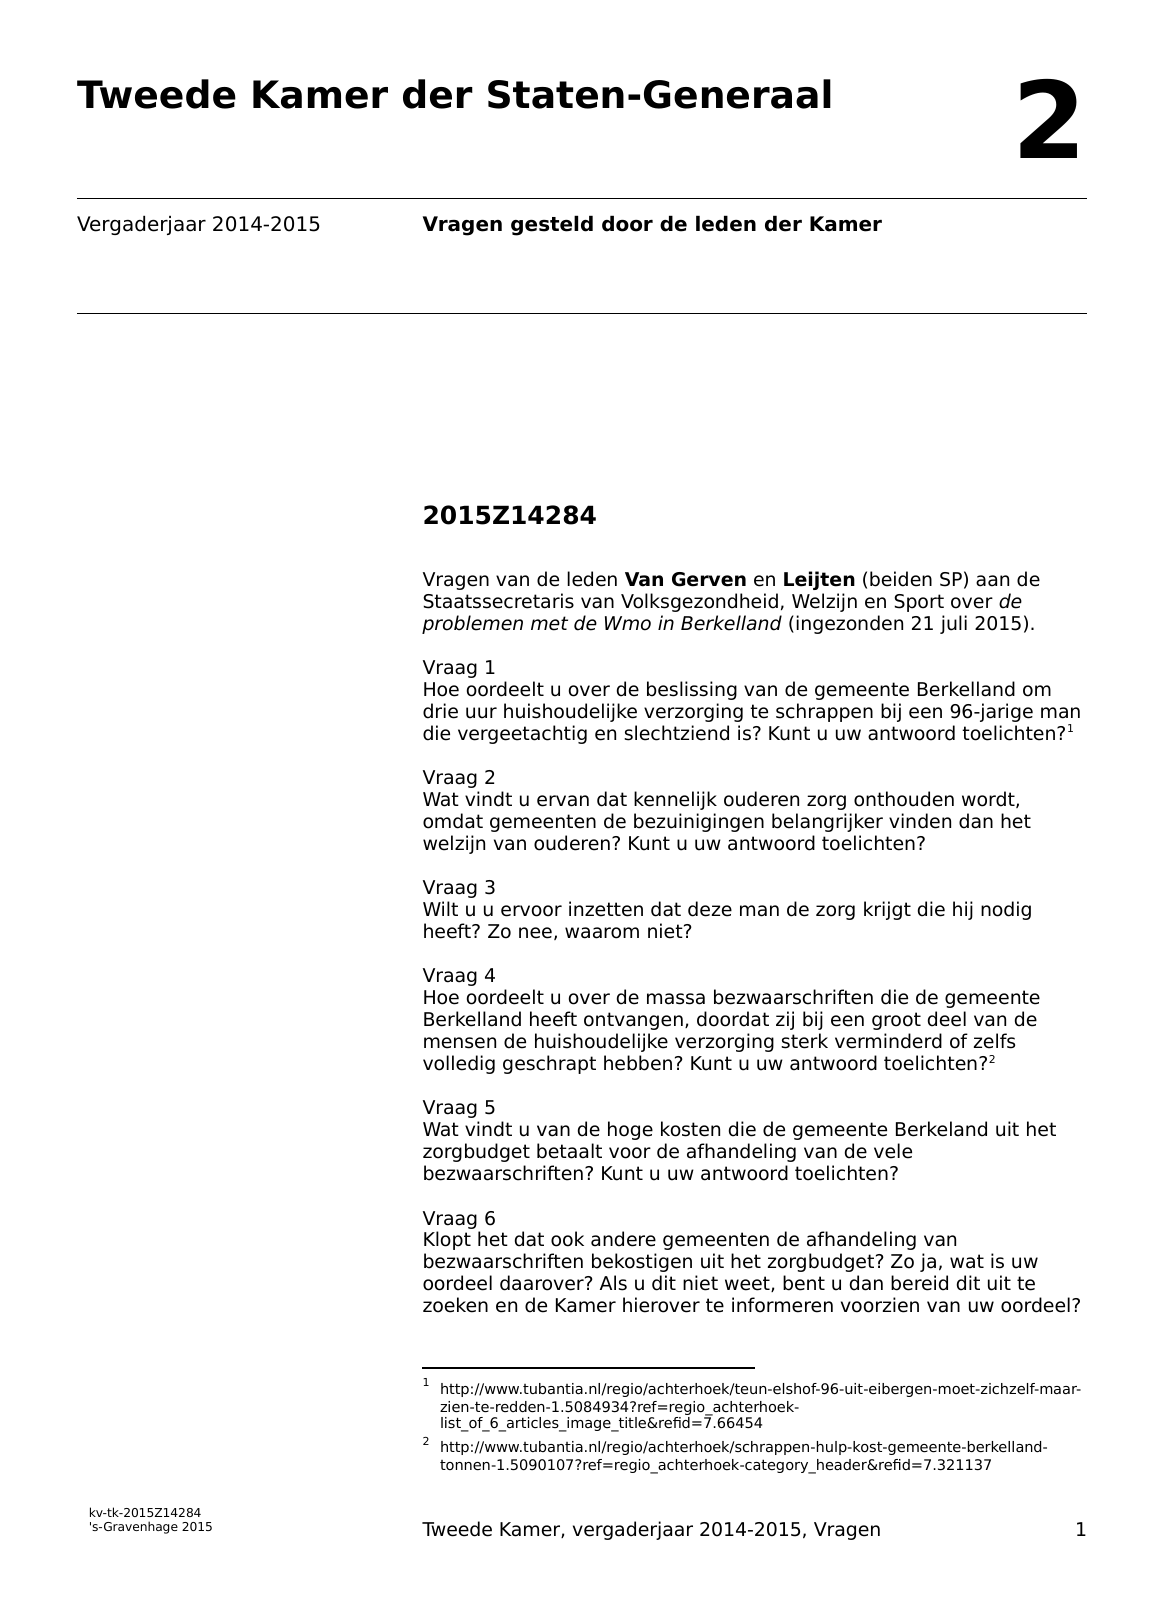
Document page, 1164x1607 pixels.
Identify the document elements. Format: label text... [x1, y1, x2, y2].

text http://www.tubantia.nl/regio/achterhoek/teun-elshof-96-uit-eibergen-moet-zichzelf-maar-zien-te-redden-1.5084934?ref=regio_achterhoek-list_of_6_articles_image_title&refid=7.66454 [422, 1377, 1087, 1432]
text Hoe oordeelt u over de beslissing van de gemeente Berkelland om drie uur huishoudelijke verzorging te schrappen bij een 96-jarige man die vergeetachtig en slechtziend is? Kunt u uw antwoord toelichten? [422, 679, 1087, 745]
text Hoe oordeelt u over de massa bezwaarschriften die de gemeente Berkelland heeft ontvangen, doordat zij bij een groot deel van de mensen de huishoudelijke verzorging sterk verminderd of zelfs volledig geschrapt hebben? Kunt u uw antwoord toelichten? [422, 987, 1087, 1075]
text 's-Gravenhage 2015 [88, 1520, 323, 1534]
text Klopt het dat ook andere gemeenten de afhandeling van bezwaarschriften bekostigen uit het zorgbudget? Zo ja, wat is uw oordeel daarover? Als u dit niet weet, bent u dan bereid dit uit te zoeken en de Kamer hierover te informeren voorzien van uw oordeel? [422, 1229, 1087, 1317]
text Wilt u u ervoor inzetten dat deze man de zorg krijgt die hij nodig heeft? Zo nee, waarom niet? [422, 899, 1087, 943]
table_cell Vragen gesteld door de leden der Kamer [422, 199, 1087, 313]
text Vraag 2 [422, 767, 1087, 789]
text Vraag 3 [422, 877, 1087, 899]
table_header 2 [886, 59, 1087, 198]
table_header Tweede Kamer der Staten-Generaal [77, 59, 886, 198]
text Wat vindt u van de hoge kosten die de gemeente Berkeland uit het zorgbudget betaalt voor de afhandeling van de vele bezwaarschriften? Kunt u uw antwoord toelichten? [422, 1119, 1087, 1185]
text http://www.tubantia.nl/regio/achterhoek/schrappen-hulp-kost-gemeente-berkelland-tonnen-1.5090107?ref=regio_achterhoek-category_header&refid=7.321137 [422, 1435, 1087, 1474]
text kv-tk-2015Z14284 [88, 1506, 323, 1520]
text Vraag 5 [422, 1097, 1087, 1119]
text Vraag 6 [422, 1207, 1087, 1229]
text 2015Z14284 [422, 501, 1087, 531]
text Vraag 1 [422, 657, 1087, 679]
text Vraag 4 [422, 965, 1087, 987]
text Vragen van de leden Van Gerven en Leijten (beiden SP) aan de Staatssecretaris van Volksgezondheid, Welzijn en Sport over de problemen met de Wmo in Berkelland (ingezonden 21 juli 2015). [422, 569, 1087, 635]
table_cell Vergaderjaar 2014-2015 [77, 199, 422, 313]
text Wat vindt u ervan dat kennelijk ouderen zorg onthouden wordt, omdat gemeenten de bezuinigingen belangrijker vinden dan het welzijn van ouderen? Kunt u uw antwoord toelichten? [422, 789, 1087, 855]
